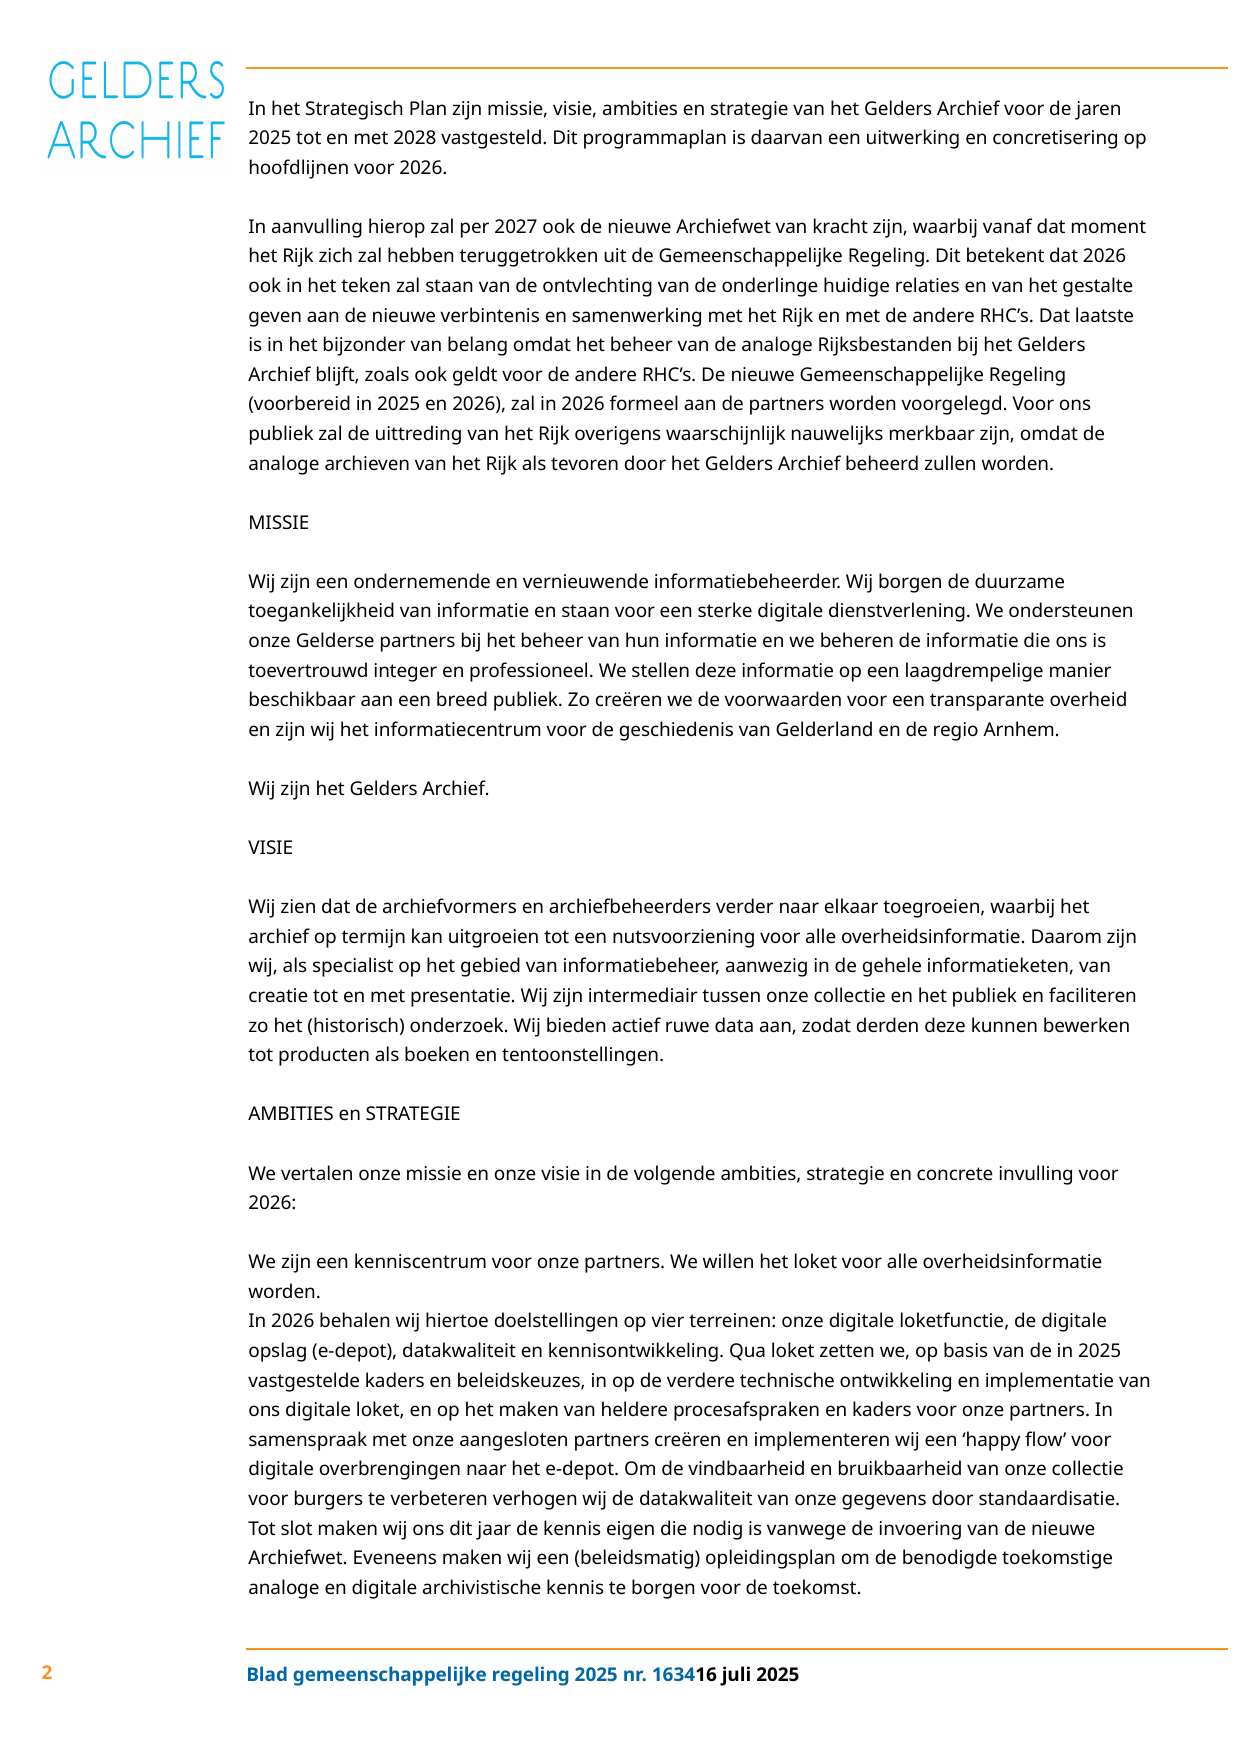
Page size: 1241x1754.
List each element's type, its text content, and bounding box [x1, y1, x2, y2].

text In het Strategisch Plan zijn missie, visie, ambities en strategie van het Gelders Archief voor de jaren 2025 tot en met 2028 vastgesteld. Dit programmaplan is daarvan een uitwerking en concretisering op hoofdlijnen voor 2026. [248, 95, 1152, 180]
text In aanvulling hierop zal per 2027 ook de nieuwe Archiefwet van kracht zijn, waarbij vanaf dat moment het Rijk zich zal hebben teruggetrokken uit de Gemeenschappelijke Regeling. Dit betekent dat 2026 ook in het teken zal staan van de ontvlechting van de onderlinge huidige relaties en van het gestalte geven aan de nieuwe verbintenis en samenwerking met het Rijk en met de andere RHC’s. Dat laatste is in het bijzonder van belang omdat het beheer van de analoge Rijksbestanden bij het Gelders Archief blijft, zoals ook geldt voor de andere RHC’s. De nieuwe Gemeenschappelijke Regeling (voorbereid in 2025 en 2026), zal in 2026 formeel aan de partners worden voorgelegd. Voor ons publiek zal de uittreding van het Rijk overigens waarschijnlijk nauwelijks merkbaar zijn, omdat de analoge archieven van het Rijk als tevoren door het Gelders Archief beheerd zullen worden. [248, 213, 1152, 476]
picture [41, 47, 231, 172]
text We vertalen onze missie en onze visie in de volgende ambities, strategie en concrete invulling voor 2026: [248, 1160, 1152, 1215]
text AMBITIES en STRATEGIE [248, 1101, 1152, 1126]
text We zijn een kenniscentrum voor onze partners. We willen het loket voor alle overheidsinformatie worden. [248, 1248, 1152, 1304]
text MISSIE [248, 509, 1152, 535]
text VISIE [248, 834, 1152, 860]
text Wij zien dat de archiefvormers en archiefbeheerders verder naar elkaar toegroeien, waarbij het archief op termijn kan uitgroeien tot een nutsvoorziening voor alle overheidsinformatie. Daarom zijn wij, als specialist op het gebied van informatiebeheer, aanwezig in de gehele informatieketen, van creatie tot en met presentatie. Wij zijn intermediair tussen onze collectie en het publiek en faciliteren zo het (historisch) onderzoek. Wij bieden actief ruwe data aan, zodat derden deze kunnen bewerken tot producten als boeken en tentoonstellingen. [248, 893, 1152, 1067]
text Wij zijn een ondernemende en vernieuwende informatiebeheerder. Wij borgen de duurzame toegankelijkheid van informatie en staan voor een sterke digitale dienstverlening. We ondersteunen onze Gelderse partners bij het beheer van hun informatie en we beheren de informatie die ons is toevertrouwd integer en professioneel. We stellen deze informatie op een laagdrempelige manier beschikbaar aan een breed publiek. Zo creëren we de voorwaarden voor een transparante overheid en zijn wij het informatiecentrum voor de geschiedenis van Gelderland en de regio Arnhem. [248, 568, 1152, 742]
text In 2026 behalen wij hiertoe doelstellingen op vier terreinen: onze digitale loketfunctie, de digitale opslag (e-depot), datakwaliteit en kennisontwikkeling. Qua loket zetten we, op basis van de in 2025 vastgestelde kaders en beleidskeuzes, in op de verdere technische ontwikkeling en implementatie van ons digitale loket, en op het maken van heldere procesafspraken en kaders voor onze partners. In samenspraak met onze aangesloten partners creëren en implementeren wij een ‘happy flow’ voor digitale overbrengingen naar het e-depot. Om de vindbaarheid en bruikbaarheid van onze collectie voor burgers te verbeteren verhogen wij de datakwaliteit van onze gegevens door standaardisatie. Tot slot maken wij ons dit jaar de kennis eigen die nodig is vanwege de invoering van de nieuwe Archiefwet. Eveneens maken wij een (beleidsmatig) opleidingsplan om de benodigde toekomstige analoge en digitale archivistische kennis te borgen voor de toekomst. [248, 1308, 1152, 1600]
text Wij zijn het Gelders Archief. [248, 775, 1152, 801]
